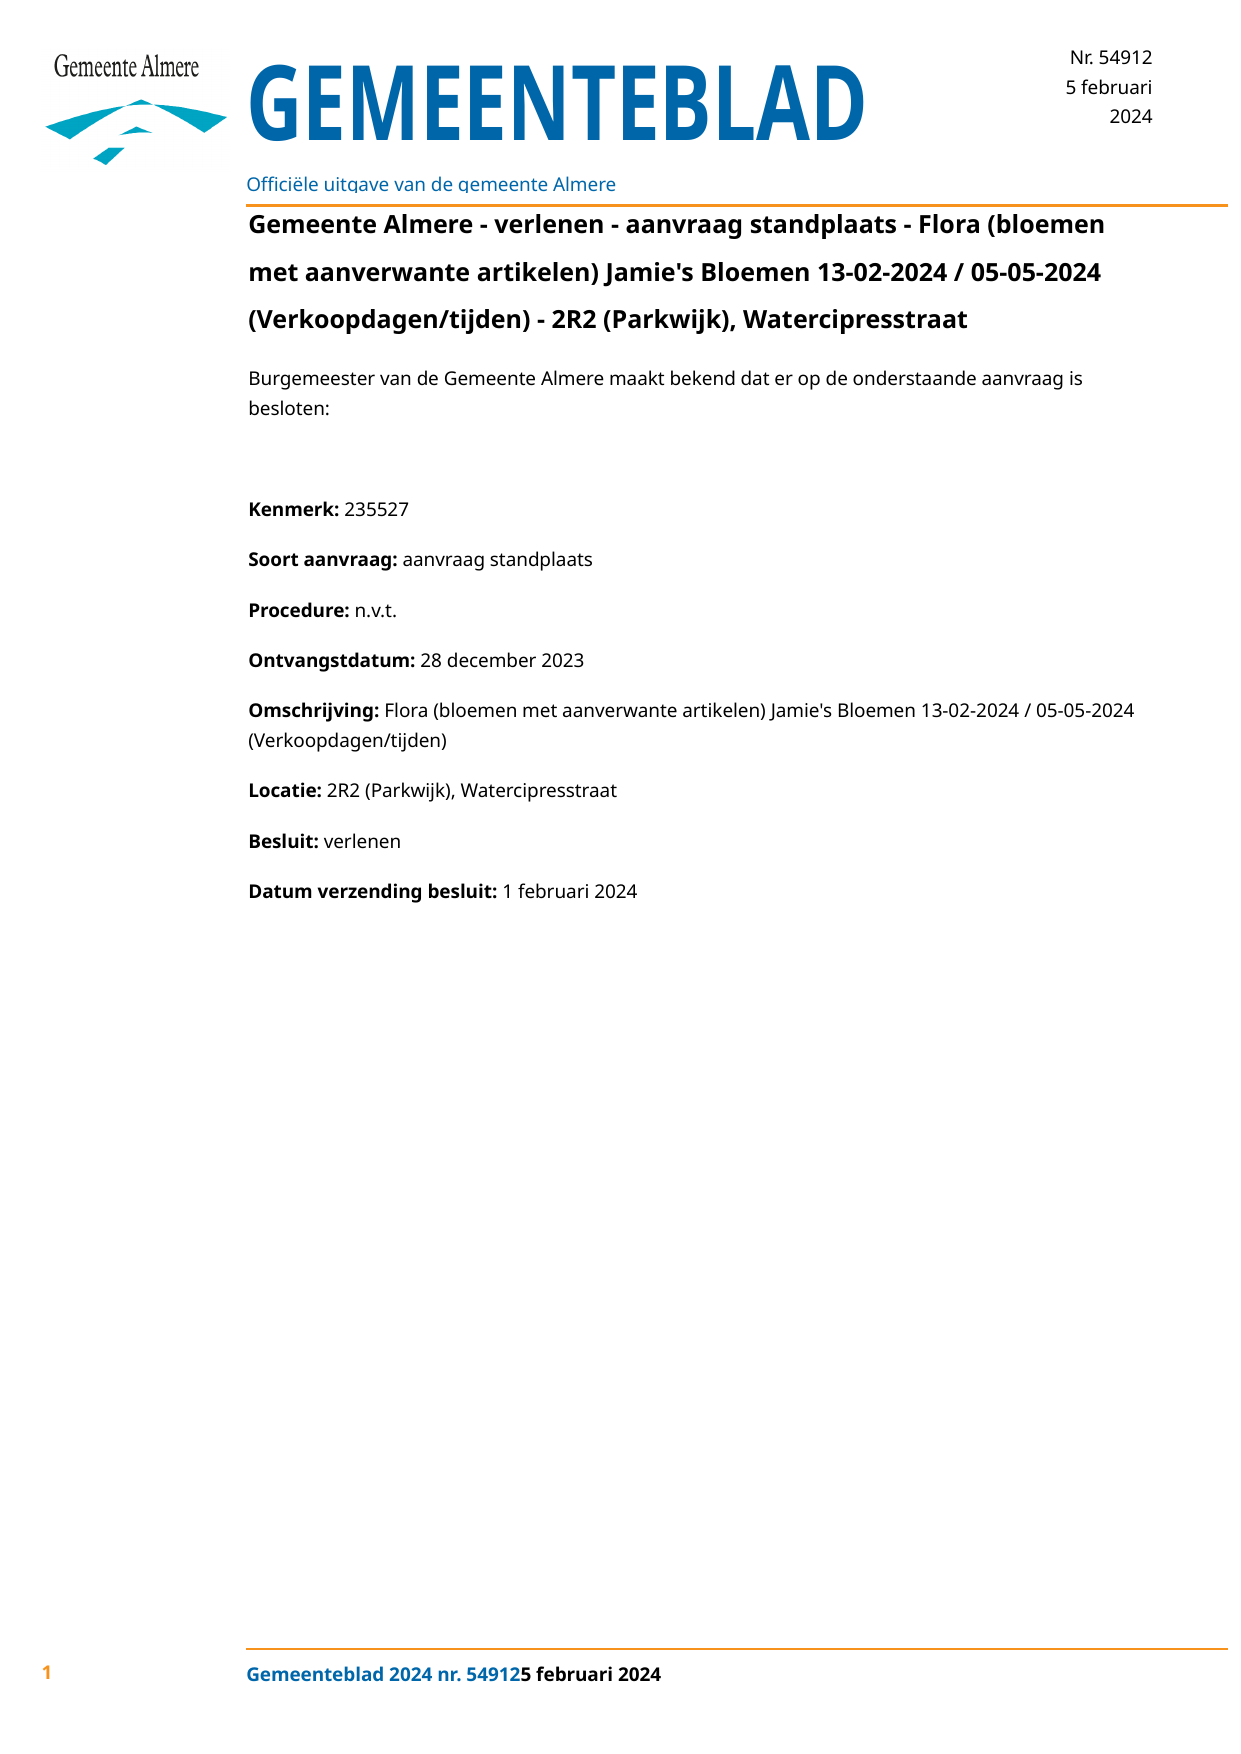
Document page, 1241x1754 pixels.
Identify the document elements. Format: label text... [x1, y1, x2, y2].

text Soort aanvraag: aanvraag standplaats [248, 546, 1152, 572]
text Ontvangstdatum: 28 december 2023 [248, 647, 1152, 673]
text Omschrijving: Flora (bloemen met aanverwante artikelen) Jamie's Bloemen 13-02-2024 / 05-05-2024 (Verkoopdagen/tijden) [248, 698, 1152, 753]
text Burgemeester van de Gemeente Almere maakt bekend dat er op de onderstaande aanvraag is besloten: [248, 366, 1152, 421]
text Procedure: n.v.t. [248, 597, 1152, 622]
text Besluit: verlenen [248, 828, 1152, 854]
text Datum verzending besluit: 1 februari 2024 [248, 878, 1152, 904]
text Gemeente Almere - verlenen - aanvraag standplaats - Flora (bloemen met aanverwante artikelen) Jamie's Bloemen 13-02-2024 / 05-05-2024 (Verkoopdagen/tijden) - 2R2 (Parkwijk), Watercipresstraat [248, 207, 1152, 336]
picture [41, 47, 231, 172]
text Kenmerk: 235527 [248, 496, 1152, 522]
text Locatie: 2R2 (Parkwijk), Watercipresstraat [248, 778, 1152, 803]
